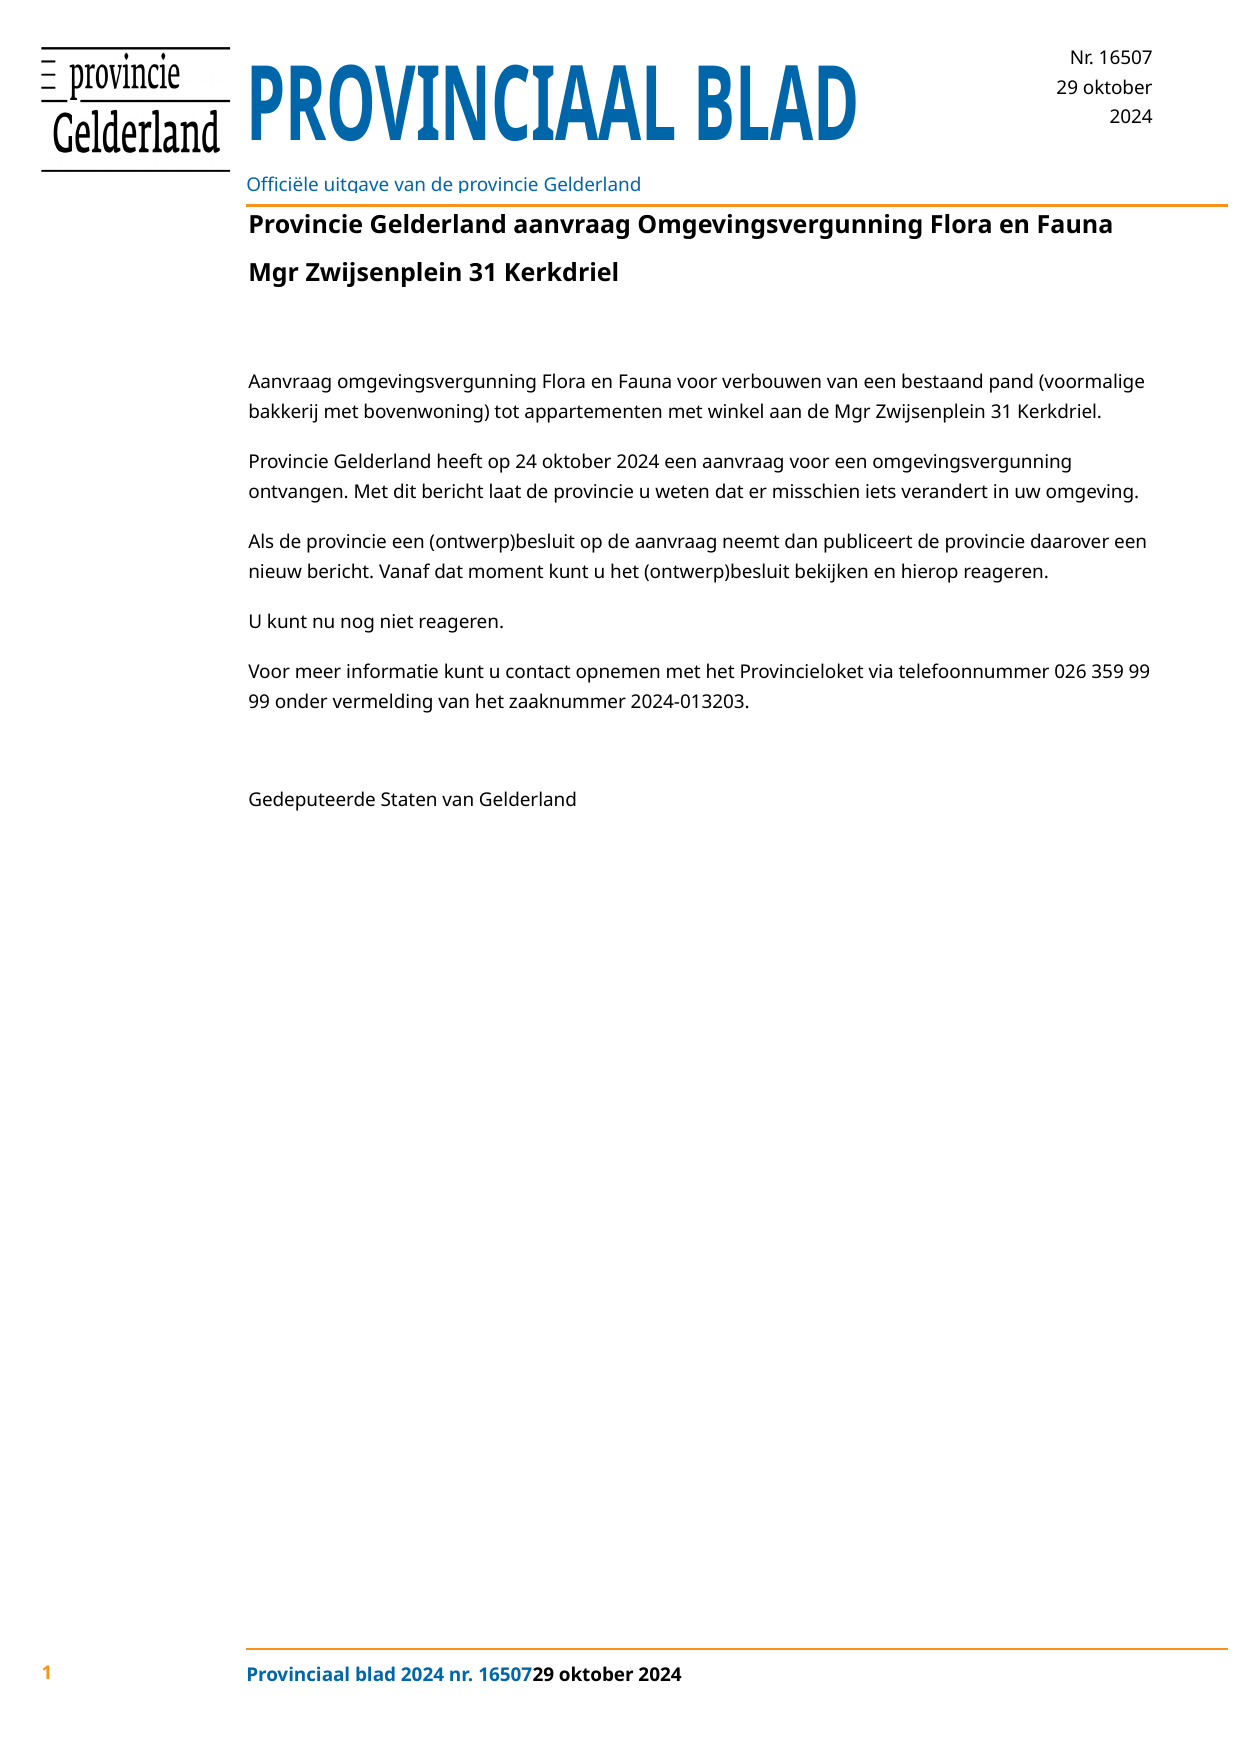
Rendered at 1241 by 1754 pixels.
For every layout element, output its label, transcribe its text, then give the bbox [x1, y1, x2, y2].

text Provincie Gelderland heeft op 24 oktober 2024 een aanvraag voor een omgevingsvergunning ontvangen. Met dit bericht laat de provincie u weten dat er misschien iets verandert in uw omgeving. [248, 448, 1152, 504]
text Als de provincie een (ontwerp)besluit op de aanvraag neemt dan publiceert de provincie daarover een nieuw bericht. Vanaf dat moment kunt u het (ontwerp)besluit bekijken en hierop reageren. [248, 528, 1152, 584]
text Provincie Gelderland aanvraag Omgevingsvergunning Flora en Fauna Mgr Zwijsenplein 31 Kerkdriel [248, 207, 1152, 288]
text Voor meer informatie kunt u contact opnemen met het Provincieloket via telefoonnummer 026 359 99 99 onder vermelding van het zaaknummer 2024-013203. [248, 659, 1152, 714]
picture [41, 47, 231, 172]
text Aanvraag omgevingsvergunning Flora en Fauna voor verbouwen van een bestaand pand (voormalige bakkerij met bovenwoning) tot appartementen met winkel aan de Mgr Zwijsenplein 31 Kerkdriel. [248, 368, 1152, 424]
text U kunt nu nog niet reageren. [248, 608, 1152, 634]
text Gedeputeerde Staten van Gelderland [248, 787, 1152, 812]
